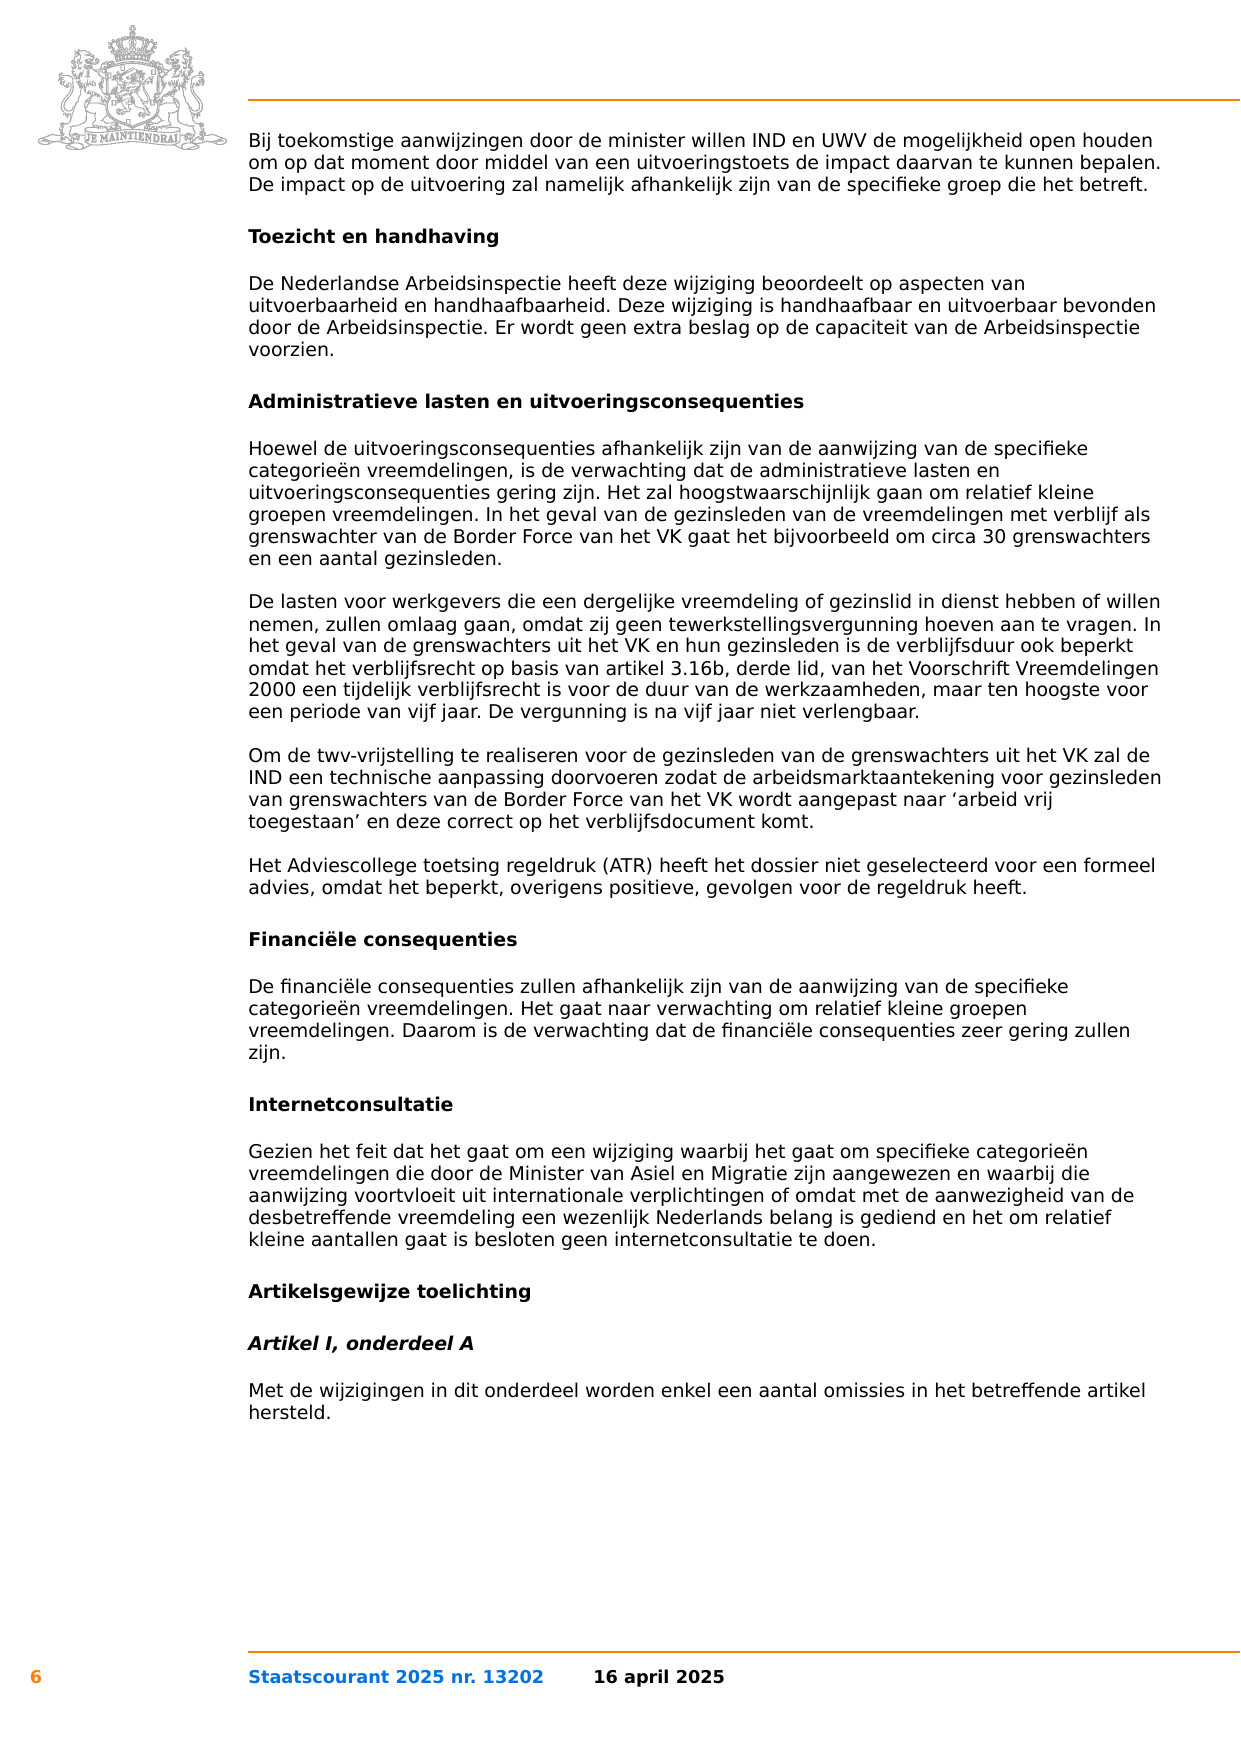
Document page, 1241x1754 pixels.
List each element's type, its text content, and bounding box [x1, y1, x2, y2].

text Met de wijzigingen in dit onderdeel worden enkel een aantal omissies in het betreffende artikel hersteld. [248, 1380, 1163, 1424]
subtitle Financiële consequenties [248, 929, 1163, 951]
text De financiële consequenties zullen afhankelijk zijn van de aanwijzing van de specifieke categorieën vreemdelingen. Het gaat naar verwachting om relatief kleine groepen vreemdelingen. Daarom is de verwachting dat de financiële consequenties zeer gering zullen zijn. [248, 976, 1163, 1064]
subtitle Artikel I, onderdeel A [248, 1333, 1163, 1355]
text Hoewel de uitvoeringsconsequenties afhankelijk zijn van de aanwijzing van de specifieke categorieën vreemdelingen, is de verwachting dat de administratieve lasten en uitvoeringsconsequenties gering zijn. Het zal hoogstwaarschijnlijk gaan om relatief kleine groepen vreemdelingen. In het geval van de gezinsleden van de vreemdelingen met verblijf als grenswachter van de Border Force van het VK gaat het bijvoorbeeld om circa 30 grenswachters en een aantal gezinsleden. [248, 438, 1163, 569]
subtitle Artikelsgewijze toelichting [248, 1281, 1163, 1303]
picture [38, 25, 227, 150]
text De Nederlandse Arbeidsinspectie heeft deze wijziging beoordeelt op aspecten van uitvoerbaarheid en handhaafbaarheid. Deze wijziging is handhaafbaar en uitvoerbaar bevonden door de Arbeidsinspectie. Er wordt geen extra beslag op de capaciteit van de Arbeidsinspectie voorzien. [248, 273, 1163, 361]
text Gezien het feit dat het gaat om een wijziging waarbij het gaat om specifieke categorieën vreemdelingen die door de Minister van Asiel en Migratie zijn aangewezen en waarbij die aanwijzing voortvloeit uit internationale verplichtingen of omdat met de aanwezigheid van de desbetreffende vreemdeling een wezenlijk Nederlands belang is gediend en het om relatief kleine aantallen gaat is besloten geen internetconsultatie te doen. [248, 1141, 1163, 1251]
text Het Adviescollege toetsing regeldruk (ATR) heeft het dossier niet geselecteerd voor een formeel advies, omdat het beperkt, overigens positieve, gevolgen voor de regeldruk heeft. [248, 855, 1163, 899]
text Om de twv-vrijstelling te realiseren voor de gezinsleden van de grenswachters uit het VK zal de IND een technische aanpassing doorvoeren zodat de arbeidsmarktaantekening voor gezinsleden van grenswachters van de Border Force van het VK wordt aangepast naar ‘arbeid vrij toegestaan’ en deze correct op het verblijfsdocument komt. [248, 745, 1163, 833]
subtitle Toezicht en handhaving [248, 226, 1163, 248]
subtitle Administratieve lasten en uitvoeringsconsequenties [248, 391, 1163, 413]
subtitle Internetconsultatie [248, 1094, 1163, 1116]
text De lasten voor werkgevers die een dergelijke vreemdeling of gezinslid in dienst hebben of willen nemen, zullen omlaag gaan, omdat zij geen tewerkstellingsvergunning hoeven aan te vragen. In het geval van de grenswachters uit het VK en hun gezinsleden is de verblijfsduur ook beperkt omdat het verblijfsrecht op basis van artikel 3.16b, derde lid, van het Voorschrift Vreemdelingen 2000 een tijdelijk verblijfsrecht is voor de duur van de werkzaamheden, maar ten hoogste voor een periode van vijf jaar. De vergunning is na vijf jaar niet verlengbaar. [248, 591, 1163, 723]
text Bij toekomstige aanwijzingen door de minister willen IND en UWV de mogelijkheid open houden om op dat moment door middel van een uitvoeringstoets de impact daarvan te kunnen bepalen. De impact op de uitvoering zal namelijk afhankelijk zijn van de specifieke groep die het betreft. [248, 130, 1163, 196]
